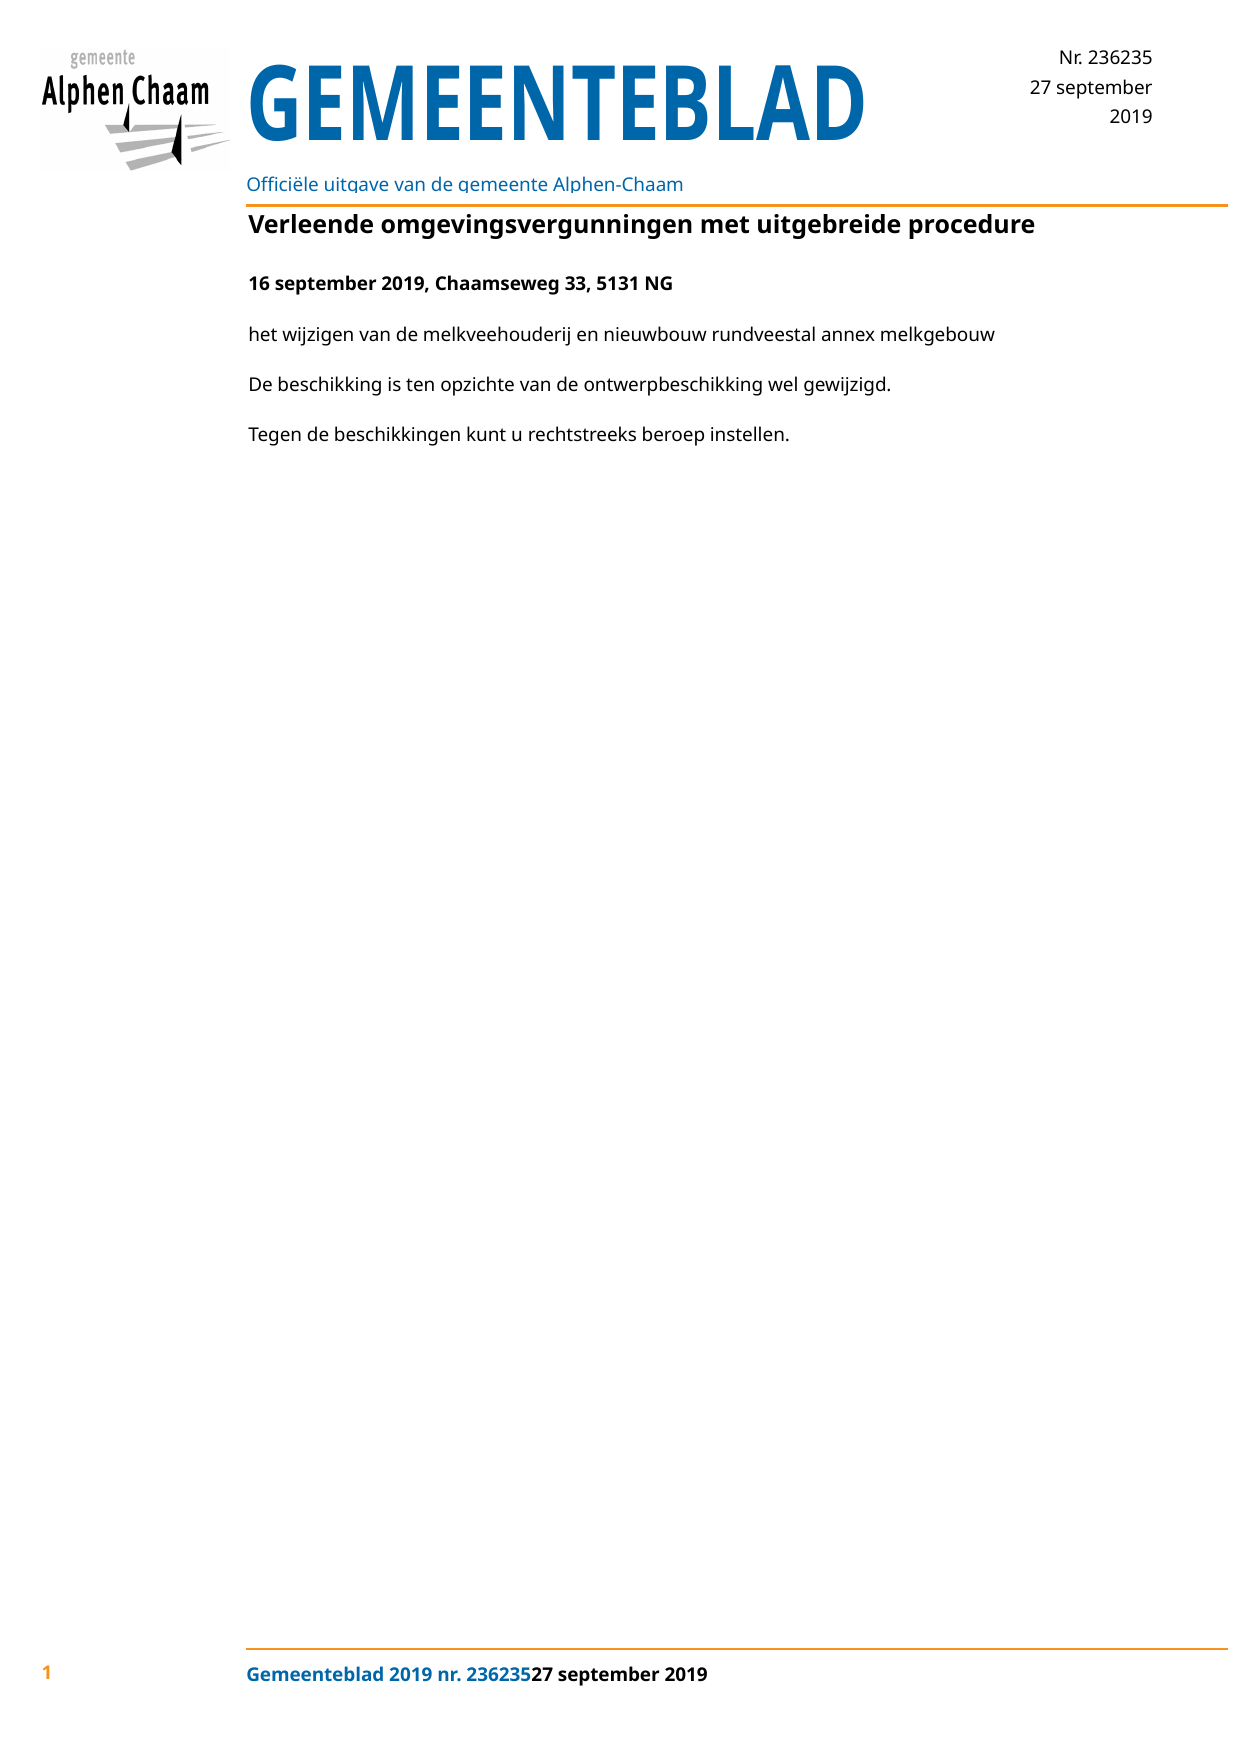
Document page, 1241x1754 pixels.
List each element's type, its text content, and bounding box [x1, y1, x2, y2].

text Verleende omgevingsvergunningen met uitgebreide procedure [248, 207, 1152, 241]
picture [41, 47, 231, 172]
text het wijzigen van de melkveehouderij en nieuwbouw rundveestal annex melkgebouw [248, 321, 1152, 346]
text De beschikking is ten opzichte van de ontwerpbeschikking wel gewijzigd. [248, 371, 1152, 397]
text 16 september 2019, Chaamseweg 33, 5131 NG [248, 270, 1152, 296]
text Tegen de beschikkingen kunt u rechtstreeks beroep instellen. [248, 422, 1152, 447]
